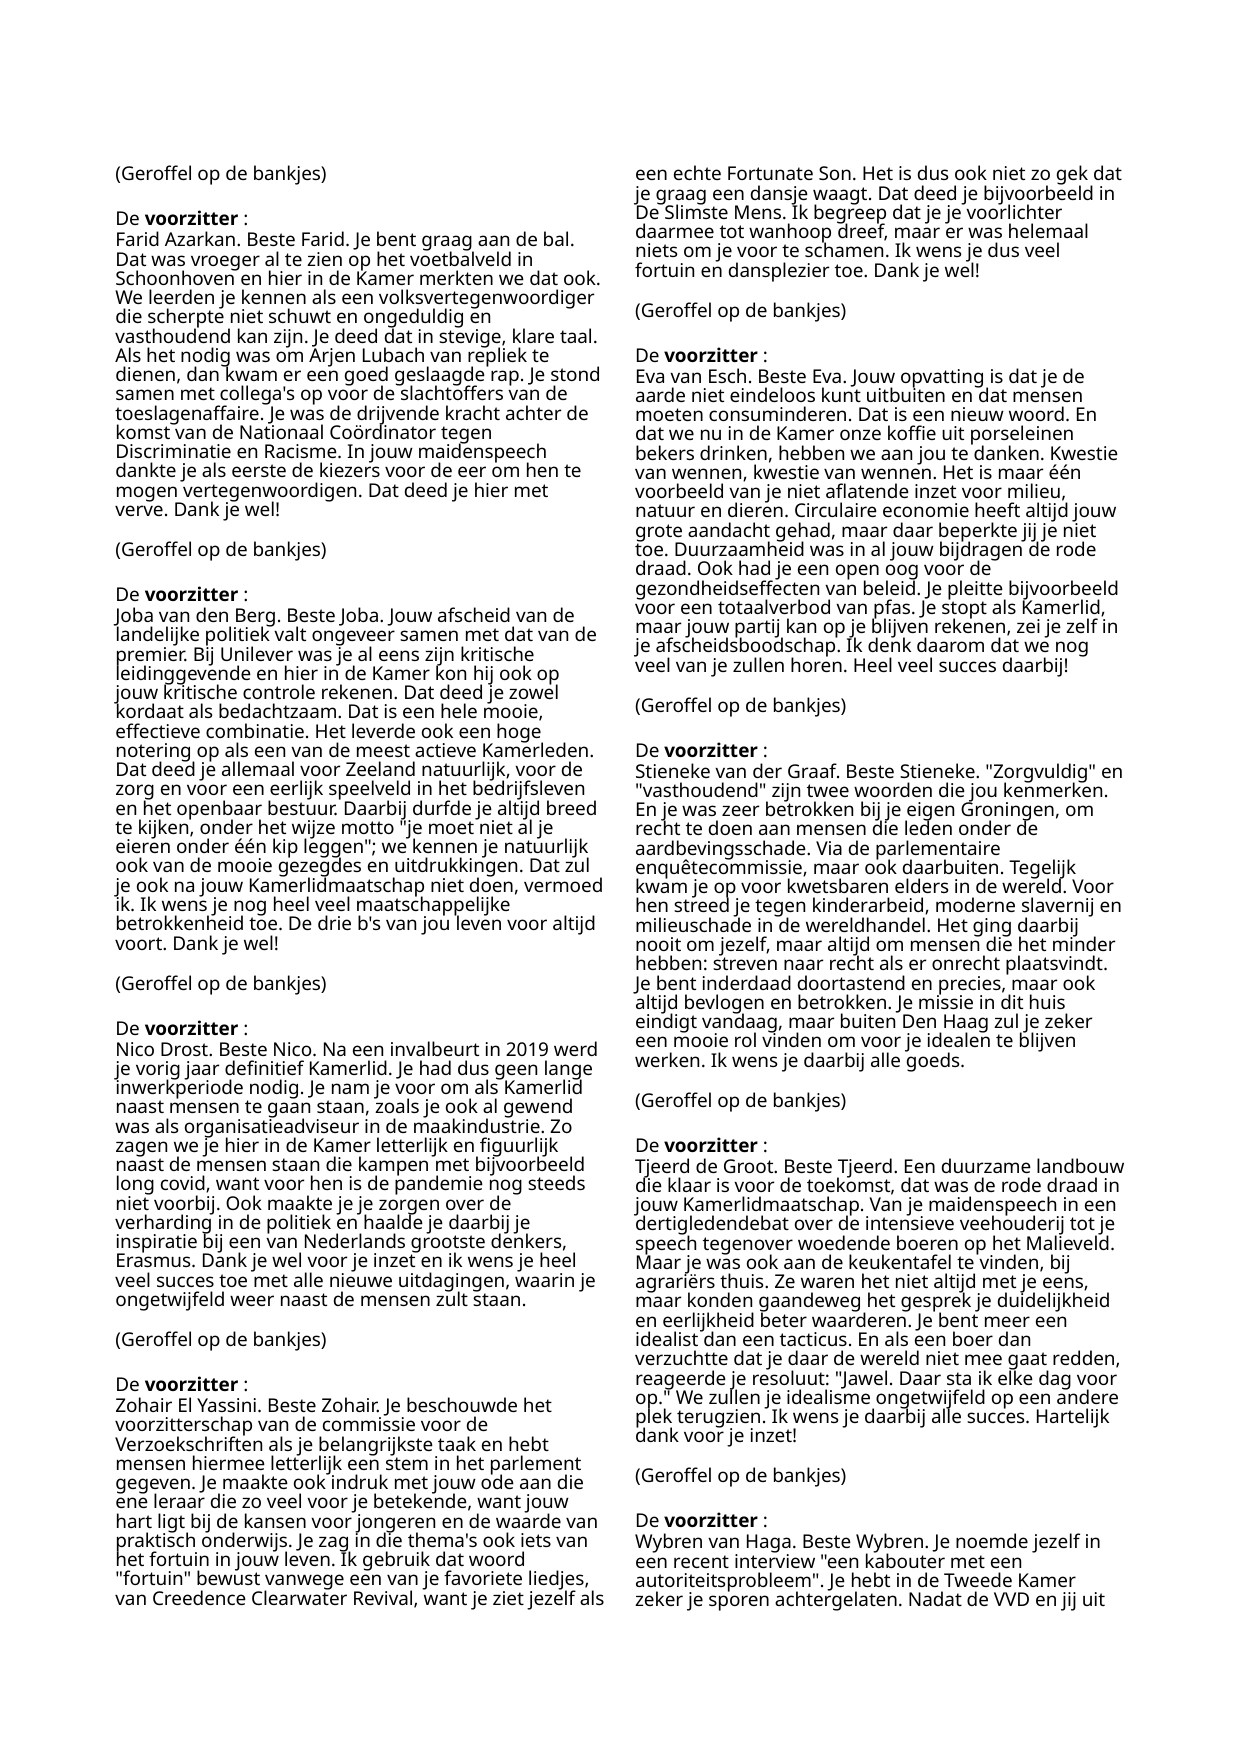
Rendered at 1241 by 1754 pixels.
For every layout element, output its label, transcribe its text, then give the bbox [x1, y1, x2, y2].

text Joba van den Berg. Beste Joba. Jouw afscheid van de landelijke politiek valt ongeveer samen met dat van de premier. Bij Unilever was je al eens zijn kritische leidinggevende en hier in de Kamer kon hij ook op jouw kritische controle rekenen. Dat deed je zowel kordaat als bedachtzaam. Dat is een hele mooie, effectieve combinatie. Het leverde ook een hoge notering op als een van de meest actieve Kamerleden. Dat deed je allemaal voor Zeeland natuurlijk, voor de zorg en voor een eerlijk speelveld in het bedrijfsleven en het openbaar bestuur. Daarbij durfde je altijd breed te kijken, onder het wijze motto "je moet niet al je eieren onder één kip leggen"; we kennen je natuurlijk ook van de mooie gezegdes en uitdrukkingen. Dat zul je ook na jouw Kamerlidmaatschap niet doen, vermoed ik. Ik wens je nog heel veel maatschappelijke betrokkenheid toe. De drie b's van jou leven voor altijd voort. Dank je wel! [115, 607, 605, 954]
text De voorzitter : [635, 1508, 1125, 1533]
text Nico Drost. Beste Nico. Na een invalbeurt in 2019 werd je vorig jaar definitief Kamerlid. Je had dus geen lange inwerkperiode nodig. Je nam je voor om als Kamerlid naast mensen te gaan staan, zoals je ook al gewend was als organisatieadviseur in de maakindustrie. Zo zagen we je hier in de Kamer letterlijk en figuurlijk naast de mensen staan die kampen met bijvoorbeeld long covid, want voor hen is de pandemie nog steeds niet voorbij. Ook maakte je je zorgen over de verharding in de politiek en haalde je daarbij je inspiratie bij een van Nederlands grootste denkers, Erasmus. Dank je wel voor je inzet en ik wens je heel veel succes toe met alle nieuwe uitdagingen, waarin je ongetwijfeld weer naast de mensen zult staan. [115, 1041, 605, 1310]
text De voorzitter : [635, 342, 1125, 368]
text Stieneke van der Graaf. Beste Stieneke. "Zorgvuldig" en "vasthoudend" zijn twee woorden die jou kenmerken. En je was zeer betrokken bij je eigen Groningen, om recht te doen aan mensen die leden onder de aardbevingsschade. Via de parlementaire enquêtecommissie, maar ook daarbuiten. Tegelijk kwam je op voor kwetsbaren elders in de wereld. Voor hen streed je tegen kinderarbeid, moderne slavernij en milieuschade in de wereldhandel. Het ging daarbij nooit om jezelf, maar altijd om mensen die het minder hebben: streven naar recht als er onrecht plaatsvindt. Je bent inderdaad doortastend en precies, maar ook altijd bevlogen en betrokken. Je missie in dit huis eindigt vandaag, maar buiten Den Haag zul je zeker een mooie rol vinden om voor je idealen te blijven werken. Ik wens je daarbij alle goeds. [635, 763, 1125, 1071]
text De voorzitter : [635, 1132, 1125, 1158]
text Zohair El Yassini. Beste Zohair. Je beschouwde het voorzitterschap van de commissie voor de Verzoekschriften als je belangrijkste taak en hebt mensen hiermee letterlijk een stem in het parlement gegeven. Je maakte ook indruk met jouw ode aan die ene leraar die zo veel voor je betekende, want jouw hart ligt bij de kansen voor jongeren en de waarde van praktisch onderwijs. Je zag in die thema's ook iets van het fortuin in jouw leven. Ik gebruik dat woord "fortuin" bewust vanwege een van je favoriete liedjes, van Creedence Clearwater Revival, want je ziet jezelf als [115, 1397, 605, 1609]
text een echte Fortunate Son. Het is dus ook niet zo gek dat je graag een dansje waagt. Dat deed je bijvoorbeeld in De Slimste Mens. Ik begreep dat je je voorlichter daarmee tot wanhoop dreef, maar er was helemaal niets om je voor te schamen. Ik wens je dus veel fortuin en dansplezier toe. Dank je wel! [635, 165, 1125, 281]
text De voorzitter : [635, 737, 1125, 763]
text (Geroffel op de bankjes) [635, 1092, 1125, 1111]
text De voorzitter : [115, 1371, 605, 1397]
text Farid Azarkan. Beste Farid. Je bent graag aan de bal. Dat was vroeger al te zien op het voetbalveld in Schoonhoven en hier in de Kamer merkten we dat ook. We leerden je kennen als een volksvertegenwoordiger die scherpte niet schuwt en ongeduldig en vasthoudend kan zijn. Je deed dat in stevige, klare taal. Als het nodig was om Arjen Lubach van repliek te dienen, dan kwam er een goed geslaagde rap. Je stond samen met collega's op voor de slachtoffers van de toeslagenaffaire. Je was de drijvende kracht achter de komst van de Nationaal Coördinator tegen Discriminatie en Racisme. In jouw maidenspeech dankte je als eerste de kiezers voor de eer om hen te mogen vertegenwoordigen. Dat deed je hier met verve. Dank je wel! [115, 231, 605, 520]
text (Geroffel op de bankjes) [635, 1467, 1125, 1487]
text Tjeerd de Groot. Beste Tjeerd. Een duurzame landbouw die klaar is voor de toekomst, dat was de rode draad in jouw Kamerlidmaatschap. Van je maidenspeech in een dertigledendebat over de intensieve veehouderij tot je speech tegenover woedende boeren op het Malieveld. Maar je was ook aan de keukentafel te vinden, bij agrariërs thuis. Ze waren het niet altijd met je eens, maar konden gaandeweg het gesprek je duidelijkheid en eerlijkheid beter waarderen. Je bent meer een idealist dan een tacticus. En als een boer dan verzuchtte dat je daar de wereld niet mee gaat redden, reageerde je resoluut: "Jawel. Daar sta ik elke dag voor op." We zullen je idealisme ongetwijfeld op een andere plek terugzien. Ik wens je daarbij alle succes. Hartelijk dank voor je inzet! [635, 1158, 1125, 1447]
text De voorzitter : [115, 206, 605, 231]
text Eva van Esch. Beste Eva. Jouw opvatting is dat je de aarde niet eindeloos kunt uitbuiten en dat mensen moeten consuminderen. Dat is een nieuw woord. En dat we nu in de Kamer onze koffie uit porseleinen bekers drinken, hebben we aan jou te danken. Kwestie van wennen, kwestie van wennen. Het is maar één voorbeeld van je niet aflatende inzet voor milieu, natuur en dieren. Circulaire economie heeft altijd jouw grote aandacht gehad, maar daar beperkte jij je niet toe. Duurzaamheid was in al jouw bijdragen de rode draad. Ook had je een open oog voor de gezondheidseffecten van beleid. Je pleitte bijvoorbeeld voor een totaalverbod van pfas. Je stopt als Kamerlid, maar jouw partij kan op je blijven rekenen, zei je zelf in je afscheidsboodschap. Ik denk daarom dat we nog veel van je zullen horen. Heel veel succes daarbij! [635, 368, 1125, 676]
text (Geroffel op de bankjes) [115, 1331, 605, 1350]
text (Geroffel op de bankjes) [635, 302, 1125, 321]
text Wybren van Haga. Beste Wybren. Je noemde jezelf in een recent interview "een kabouter met een autoriteitsprobleem". Je hebt in de Tweede Kamer zeker je sporen achtergelaten. Nadat de VVD en jij uit [635, 1533, 1125, 1610]
text De voorzitter : [115, 581, 605, 607]
text (Geroffel op de bankjes) [115, 975, 605, 994]
text (Geroffel op de bankjes) [115, 165, 605, 185]
text De voorzitter : [115, 1015, 605, 1041]
text (Geroffel op de bankjes) [115, 541, 605, 560]
text (Geroffel op de bankjes) [635, 697, 1125, 716]
